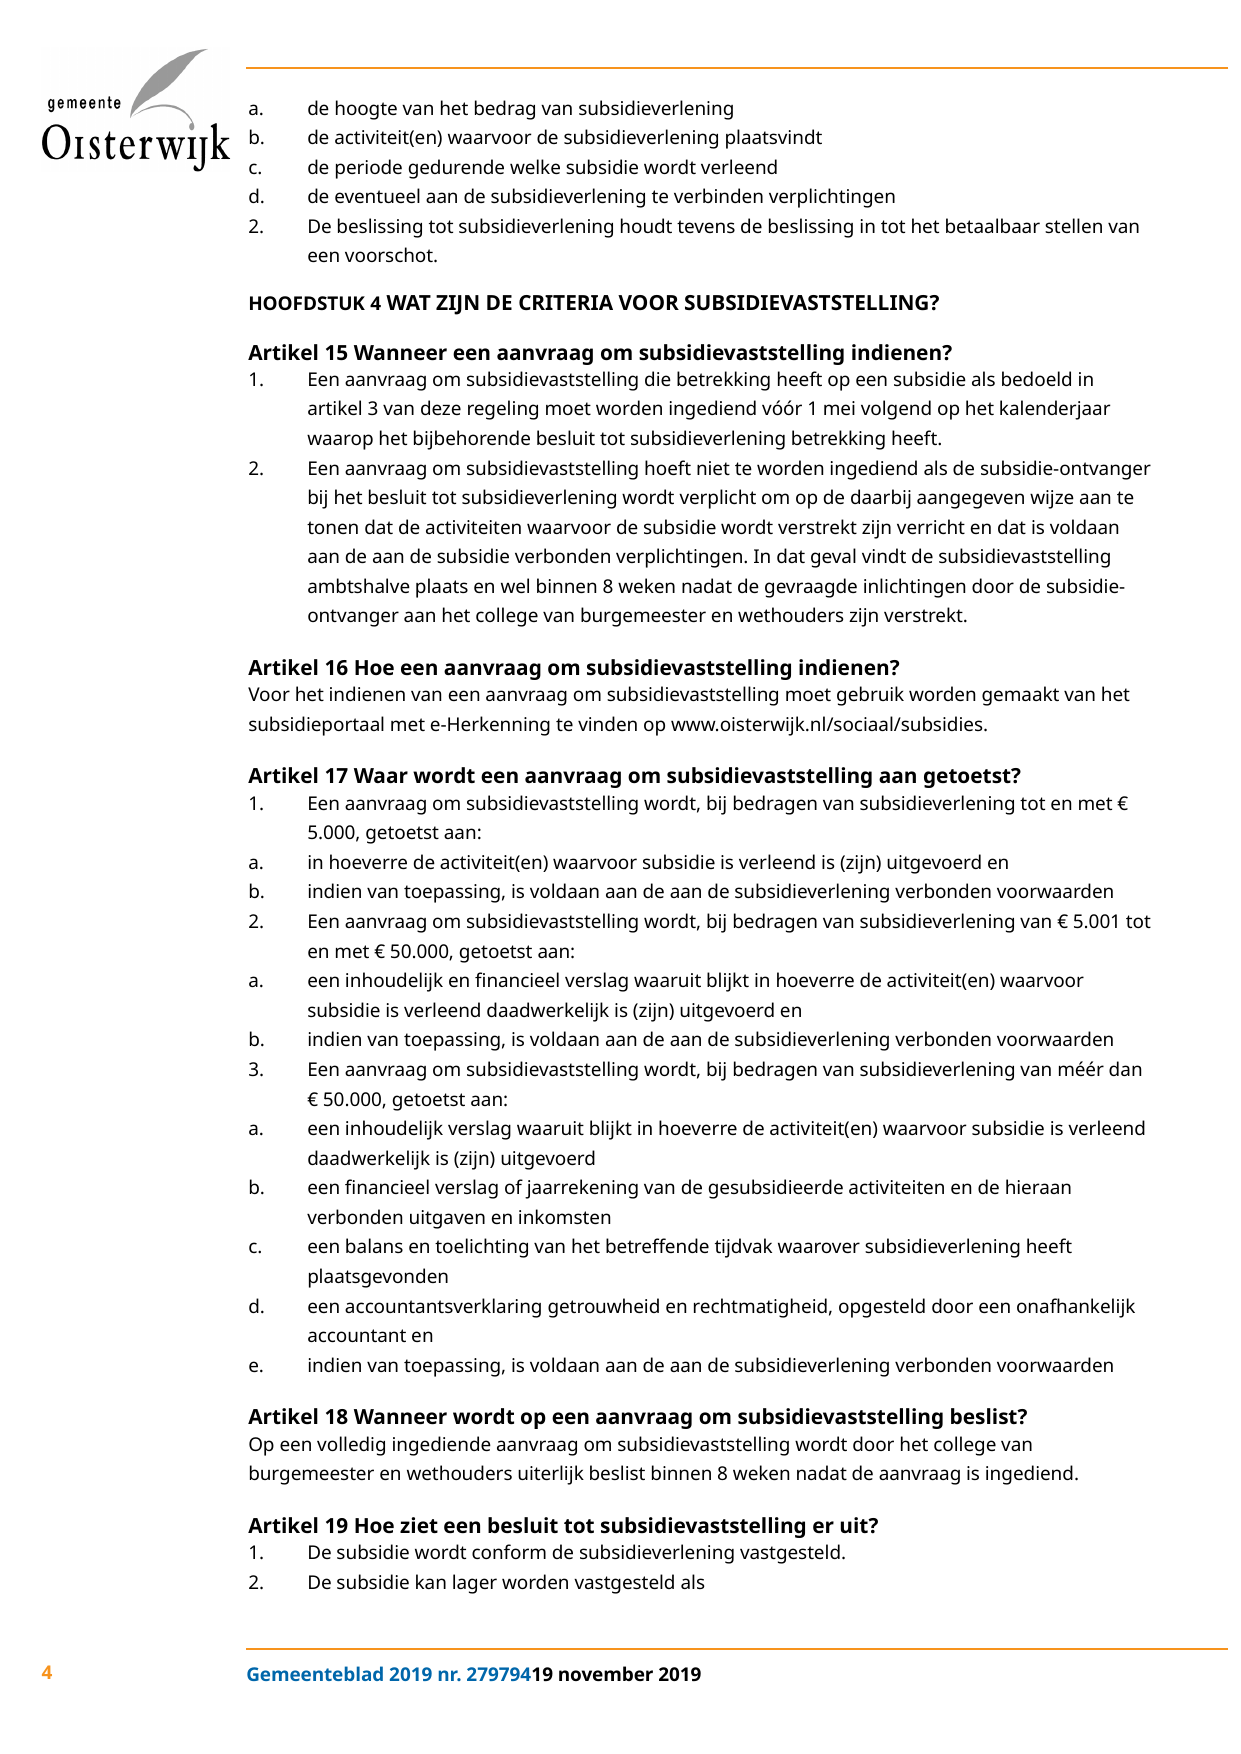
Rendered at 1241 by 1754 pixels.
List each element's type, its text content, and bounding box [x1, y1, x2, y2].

text Artikel 16 Hoe een aanvraag om subsidievaststelling indienen? [248, 653, 1152, 682]
list een inhoudelijk en financieel verslag waaruit blijkt in hoeverre de activiteit(en) waarvoor subsidie is verleend daadwerkelijk is (zijn) uitgevoerd en [248, 967, 1152, 1023]
list indien van toepassing, is voldaan aan de aan de subsidieverlening verbonden voorwaarden [248, 1027, 1152, 1052]
text Op een volledig ingediende aanvraag om subsidievaststelling wordt door het college van burgemeester en wethouders uiterlijk beslist binnen 8 weken nadat de aanvraag is ingediend. [248, 1431, 1152, 1486]
list De subsidie kan lager worden vastgesteld als [248, 1569, 1152, 1595]
list Een aanvraag om subsidievaststelling wordt, bij bedragen van subsidieverlening van méér dan € 50.000, getoetst aan: [248, 1056, 1152, 1112]
list een balans en toelichting van het betreffende tijdvak waarover subsidieverlening heeft plaatsgevonden [248, 1234, 1152, 1289]
list de hoogte van het bedrag van subsidieverlening [248, 95, 1152, 121]
list indien van toepassing, is voldaan aan de aan de subsidieverlening verbonden voorwaarden [248, 879, 1152, 904]
list in hoeverre de activiteit(en) waarvoor subsidie is verleend is (zijn) uitgevoerd en [248, 849, 1152, 875]
list Een aanvraag om subsidievaststelling die betrekking heeft op een subsidie als bedoeld in artikel 3 van deze regeling moet worden ingediend vóór 1 mei volgend op het kalenderjaar waarop het bijbehorende besluit tot subsidieverlening betrekking heeft. [248, 366, 1152, 451]
list Een aanvraag om subsidievaststelling wordt, bij bedragen van subsidieverlening van € 5.001 tot en met € 50.000, getoetst aan: [248, 908, 1152, 964]
list De subsidie wordt conform de subsidieverlening vastgesteld. [248, 1539, 1152, 1565]
list de periode gedurende welke subsidie wordt verleend [248, 154, 1152, 180]
picture [41, 47, 231, 172]
list een inhoudelijk verslag waaruit blijkt in hoeverre de activiteit(en) waarvoor subsidie is verleend daadwerkelijk is (zijn) uitgevoerd [248, 1115, 1152, 1171]
text HOOFDSTUK 4 WAT ZIJN DE CRITERIA VOOR SUBSIDIEVASTSTELLING? [248, 288, 1152, 317]
text Artikel 15 Wanneer een aanvraag om subsidievaststelling indienen? [248, 338, 1152, 366]
list een financieel verslag of jaarrekening van de gesubsidieerde activiteiten en de hieraan verbonden uitgaven en inkomsten [248, 1174, 1152, 1230]
text Artikel 17 Waar wordt een aanvraag om subsidievaststelling aan getoetst? [248, 762, 1152, 790]
text Voor het indienen van een aanvraag om subsidievaststelling moet gebruik worden gemaakt van het subsidieportaal met e-Herkenning te vinden op www.oisterwijk.nl/sociaal/subsidies. [248, 682, 1152, 737]
list de activiteit(en) waarvoor de subsidieverlening plaatsvindt [248, 124, 1152, 150]
text Artikel 19 Hoe ziet een besluit tot subsidievaststelling er uit? [248, 1511, 1152, 1539]
list indien van toepassing, is voldaan aan de aan de subsidieverlening verbonden voorwaarden [248, 1352, 1152, 1378]
list Een aanvraag om subsidievaststelling hoeft niet te worden ingediend als de subsidie-ontvanger bij het besluit tot subsidieverlening wordt verplicht om op de daarbij aangegeven wijze aan te tonen dat de activiteiten waarvoor de subsidie wordt verstrekt zijn verricht en dat is voldaan aan de aan de subsidie verbonden verplichtingen. In dat geval vindt de subsidievaststelling ambtshalve plaats en wel binnen 8 weken nadat de gevraagde inlichtingen door de subsidie-ontvanger aan het college van burgemeester en wethouders zijn verstrekt. [248, 455, 1152, 628]
list De beslissing tot subsidieverlening houdt tevens de beslissing in tot het betaalbaar stellen van een voorschot. [248, 213, 1152, 268]
list een accountantsverklaring getrouwheid en rechtmatigheid, opgesteld door een onafhankelijk accountant en [248, 1293, 1152, 1348]
list Een aanvraag om subsidievaststelling wordt, bij bedragen van subsidieverlening tot en met € 5.000, getoetst aan: [248, 790, 1152, 845]
text Artikel 18 Wanneer wordt op een aanvraag om subsidievaststelling beslist? [248, 1402, 1152, 1431]
list de eventueel aan de subsidieverlening te verbinden verplichtingen [248, 183, 1152, 209]
